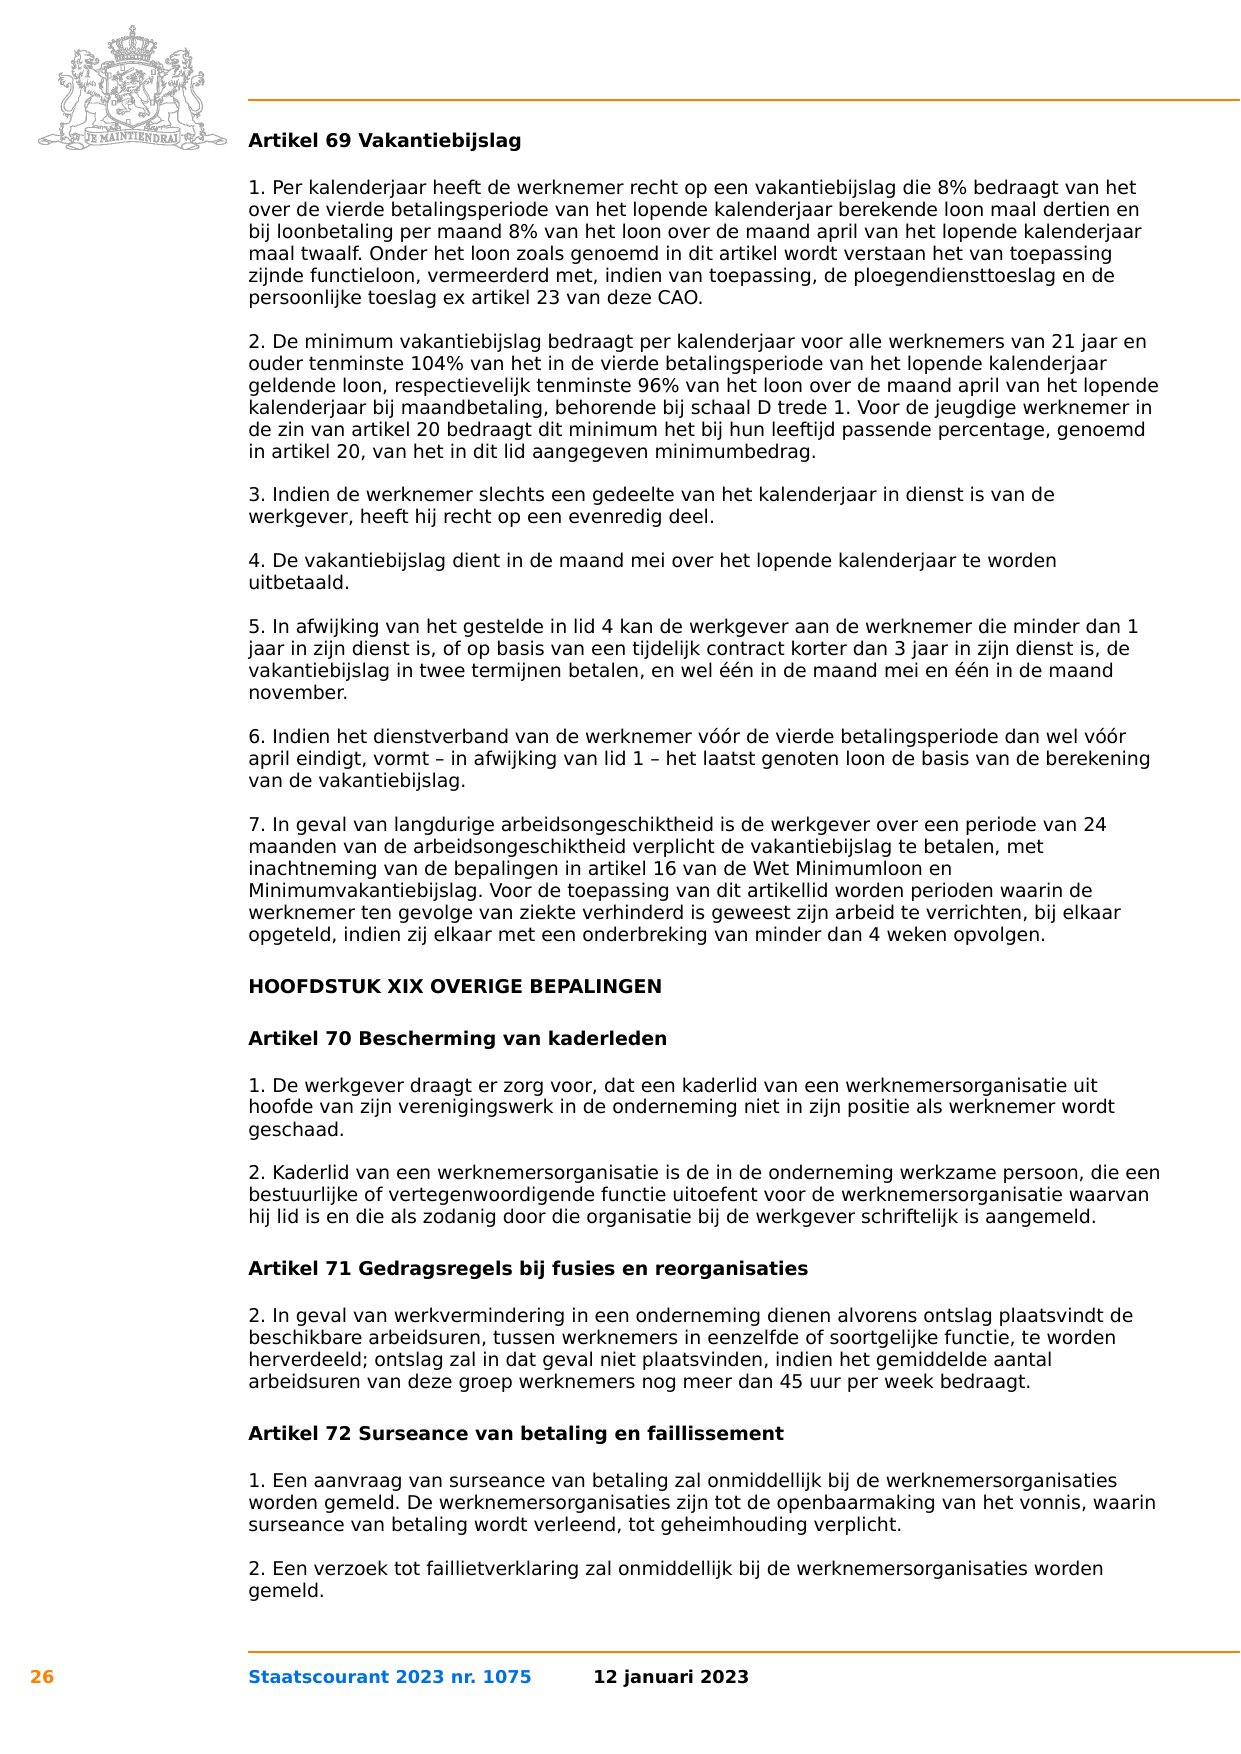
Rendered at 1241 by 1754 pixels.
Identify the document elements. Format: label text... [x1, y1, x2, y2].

subtitle Artikel 72 Surseance van betaling en faillissement [248, 1423, 1163, 1445]
text 6. Indien het dienstverband van de werknemer vóór de vierde betalingsperiode dan wel vóór april eindigt, vormt – in afwijking van lid 1 – het laatst genoten loon de basis van de berekening van de vakantiebijslag. [248, 726, 1163, 792]
picture [38, 25, 227, 150]
text 2. Een verzoek tot faillietverklaring zal onmiddellijk bij de werknemersorganisaties worden gemeld. [248, 1558, 1163, 1602]
subtitle Artikel 69 Vakantiebijslag [248, 130, 1163, 152]
subtitle Artikel 71 Gedragsregels bij fusies en reorganisaties [248, 1258, 1163, 1280]
subtitle Artikel 70 Bescherming van kaderleden [248, 1027, 1163, 1049]
text 1. Een aanvraag van surseance van betaling zal onmiddellijk bij de werknemersorganisaties worden gemeld. De werknemersorganisaties zijn tot de openbaarmaking van het vonnis, waarin surseance van betaling wordt verleend, tot geheimhouding verplicht. [248, 1470, 1163, 1536]
text 4. De vakantiebijslag dient in de maand mei over het lopende kalenderjaar te worden uitbetaald. [248, 550, 1163, 594]
text 2. De minimum vakantiebijslag bedraagt per kalenderjaar voor alle werknemers van 21 jaar en ouder tenminste 104% van het in de vierde betalingsperiode van het lopende kalenderjaar geldende loon, respectievelijk tenminste 96% van het loon over de maand april van het lopende kalenderjaar bij maandbetaling, behorende bij schaal D trede 1. Voor de jeugdige werknemer in de zin van artikel 20 bedraagt dit minimum het bij hun leeftijd passende percentage, genoemd in artikel 20, van het in dit lid aangegeven minimumbedrag. [248, 331, 1163, 462]
text 3. Indien de werknemer slechts een gedeelte van het kalenderjaar in dienst is van de werkgever, heeft hij recht op een evenredig deel. [248, 484, 1163, 528]
text 5. In afwijking van het gestelde in lid 4 kan de werkgever aan de werknemer die minder dan 1 jaar in zijn dienst is, of op basis van een tijdelijk contract korter dan 3 jaar in zijn dienst is, de vakantiebijslag in twee termijnen betalen, en wel één in de maand mei en één in de maand november. [248, 616, 1163, 704]
text 1. De werkgever draagt er zorg voor, dat een kaderlid van een werknemersorganisatie uit hoofde van zijn verenigingswerk in de onderneming niet in zijn positie als werknemer wordt geschaad. [248, 1074, 1163, 1140]
text 1. Per kalenderjaar heeft de werknemer recht op een vakantiebijslag die 8% bedraagt van het over de vierde betalingsperiode van het lopende kalenderjaar berekende loon maal dertien en bij loonbetaling per maand 8% van het loon over de maand april van het lopende kalenderjaar maal twaalf. Onder het loon zoals genoemd in dit artikel wordt verstaan het van toepassing zijnde functieloon, vermeerderd met, indien van toepassing, de ploegendiensttoeslag en de persoonlijke toeslag ex artikel 23 van deze CAO. [248, 177, 1163, 309]
text 2. Kaderlid van een werknemersorganisatie is de in de onderneming werkzame persoon, die een bestuurlijke of vertegenwoordigende functie uitoefent voor de werknemersorganisatie waarvan hij lid is en die als zodanig door die organisatie bij de werkgever schriftelijk is aangemeld. [248, 1162, 1163, 1228]
text 7. In geval van langdurige arbeidsongeschiktheid is de werkgever over een periode van 24 maanden van de arbeidsongeschiktheid verplicht de vakantiebijslag te betalen, met inachtneming van de bepalingen in artikel 16 van de Wet Minimumloon en Minimumvakantiebijslag. Voor de toepassing van dit artikellid worden perioden waarin de werknemer ten gevolge van ziekte verhinderd is geweest zijn arbeid te verrichten, bij elkaar opgeteld, indien zij elkaar met een onderbreking van minder dan 4 weken opvolgen. [248, 814, 1163, 946]
subtitle HOOFDSTUK XIX OVERIGE BEPALINGEN [248, 976, 1163, 997]
text 2. In geval van werkvermindering in een onderneming dienen alvorens ontslag plaatsvindt de beschikbare arbeidsuren, tussen werknemers in eenzelfde of soortgelijke functie, te worden herverdeeld; ontslag zal in dat geval niet plaatsvinden, indien het gemiddelde aantal arbeidsuren van deze groep werknemers nog meer dan 45 uur per week bedraagt. [248, 1305, 1163, 1393]
